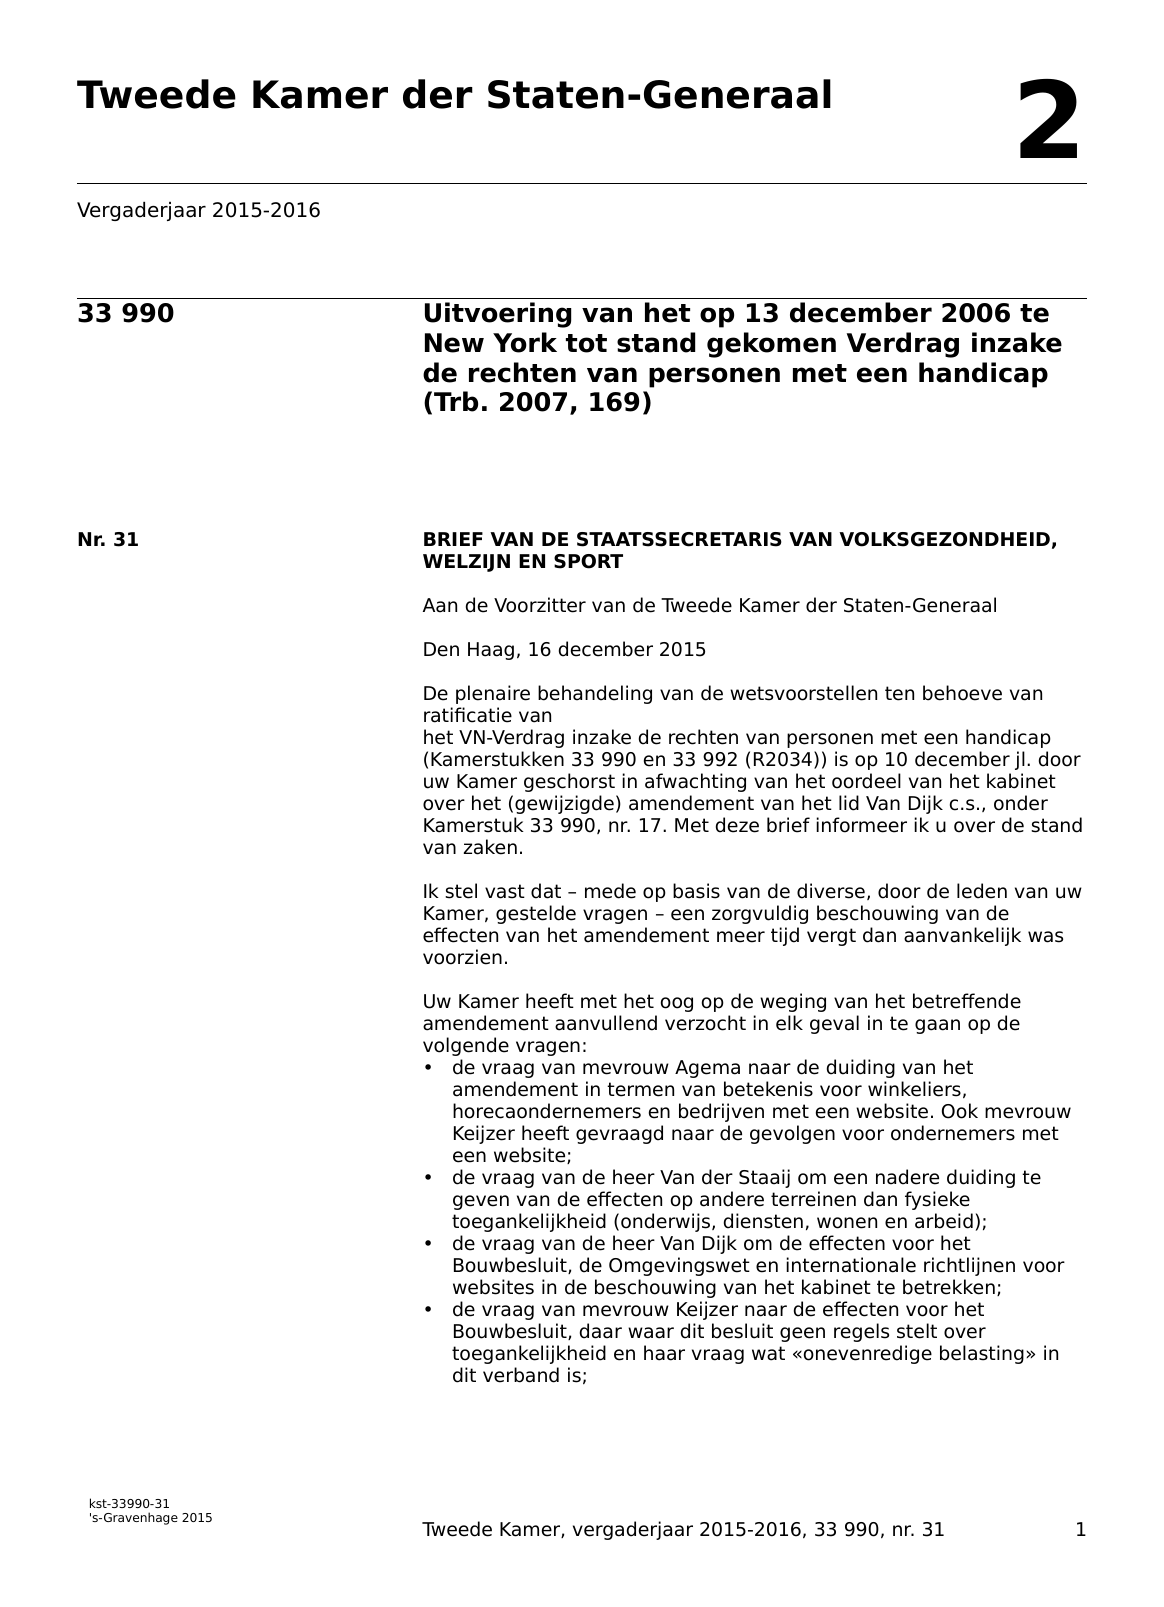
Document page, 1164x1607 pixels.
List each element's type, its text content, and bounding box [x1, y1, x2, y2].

text • de vraag van mevrouw Keijzer naar de effecten voor het Bouwbesluit, daar waar dit besluit geen regels stelt over toegankelijkheid en haar vraag wat «onevenredige belasting» in dit verband is; [422, 1299, 1087, 1387]
text Den Haag, 16 december 2015 [422, 639, 1087, 661]
text het VN-Verdrag inzake de rechten van personen met een handicap (Kamerstukken 33 990 en 33 992 (R2034)) is op 10 december jl. door uw Kamer geschorst in afwachting van het oordeel van het kabinet over het (gewijzigde) amendement van het lid Van Dijk c.s., onder Kamerstuk 33 990, nr. 17. Met deze brief informeer ik u over de stand van zaken. [422, 727, 1087, 859]
text Aan de Voorzitter van de Tweede Kamer der Staten-Generaal [422, 595, 1087, 617]
table_header 2 [886, 59, 1087, 183]
text kst-33990-31 [88, 1497, 323, 1511]
text Uw Kamer heeft met het oog op de weging van het betreffende amendement aanvullend verzocht in elk geval in te gaan op de volgende vragen: [422, 991, 1087, 1057]
text • de vraag van mevrouw Agema naar de duiding van het amendement in termen van betekenis voor winkeliers, horecaondernemers en bedrijven met een website. Ook mevrouw Keijzer heeft gevraagd naar de gevolgen voor ondernemers met een website; [422, 1057, 1087, 1167]
text De plenaire behandeling van de wetsvoorstellen ten behoeve van ratificatie van [422, 683, 1087, 727]
text • de vraag van de heer Van der Staaij om een nadere duiding te geven van de effecten op andere terreinen dan fysieke toegankelijkheid (onderwijs, diensten, wonen en arbeid); [422, 1167, 1087, 1233]
subtitle Nr. 31 BRIEF VAN DE STAATSSECRETARIS VAN VOLKSGEZONDHEID, WELZIJN EN SPORT [77, 529, 1087, 573]
subtitle 33 990 Uitvoering van het op 13 december 2006 te New York tot stand gekomen Verdrag inzake de rechten van personen met een handicap (Trb. 2007, 169) [77, 299, 1087, 418]
table_header Tweede Kamer der Staten-Generaal [77, 59, 886, 183]
text • de vraag van de heer Van Dijk om de effecten voor het Bouwbesluit, de Omgevingswet en internationale richtlijnen voor websites in de beschouwing van het kabinet te betrekken; [422, 1233, 1087, 1299]
text 's-Gravenhage 2015 [88, 1511, 323, 1525]
text Ik stel vast dat – mede op basis van de diverse, door de leden van uw Kamer, gestelde vragen – een zorgvuldig beschouwing van de effecten van het amendement meer tijd vergt dan aanvankelijk was voorzien. [422, 881, 1087, 969]
table_cell Vergaderjaar 2015-2016 [77, 184, 1087, 298]
